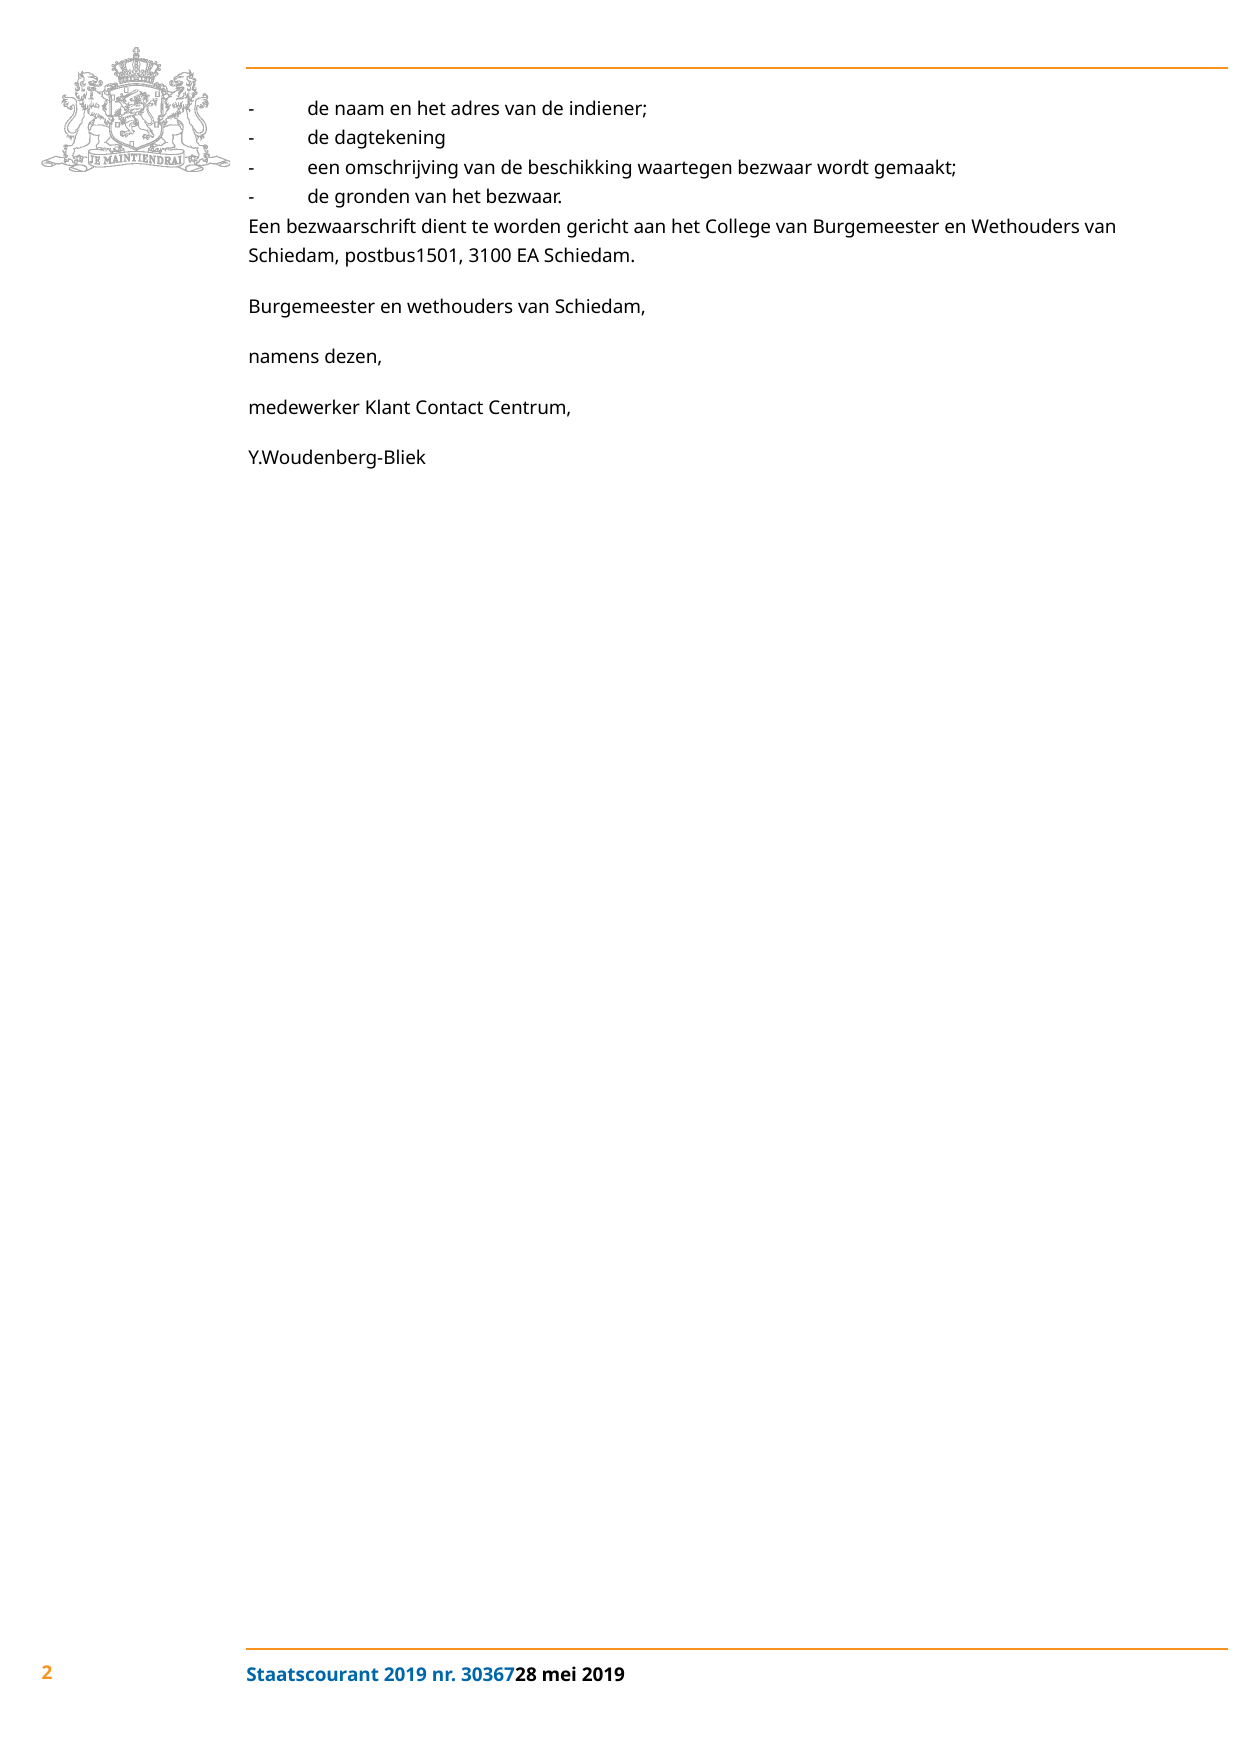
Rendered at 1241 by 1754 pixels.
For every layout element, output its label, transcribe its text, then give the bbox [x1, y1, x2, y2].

text Een bezwaarschrift dient te worden gericht aan het College van Burgemeester en Wethouders van Schiedam, postbus1501, 3100 EA Schiedam. [248, 213, 1152, 268]
text Y.Woudenberg-Bliek [248, 444, 1152, 470]
text Burgemeester en wethouders van Schiedam, [248, 293, 1152, 319]
list de gronden van het bezwaar. [248, 183, 1152, 209]
picture [41, 47, 231, 172]
text medewerker Klant Contact Centrum, [248, 394, 1152, 420]
text namens dezen, [248, 343, 1152, 369]
list de dagtekening [248, 124, 1152, 150]
list een omschrijving van de beschikking waartegen bezwaar wordt gemaakt; [248, 154, 1152, 180]
list de naam en het adres van de indiener; [248, 95, 1152, 121]
